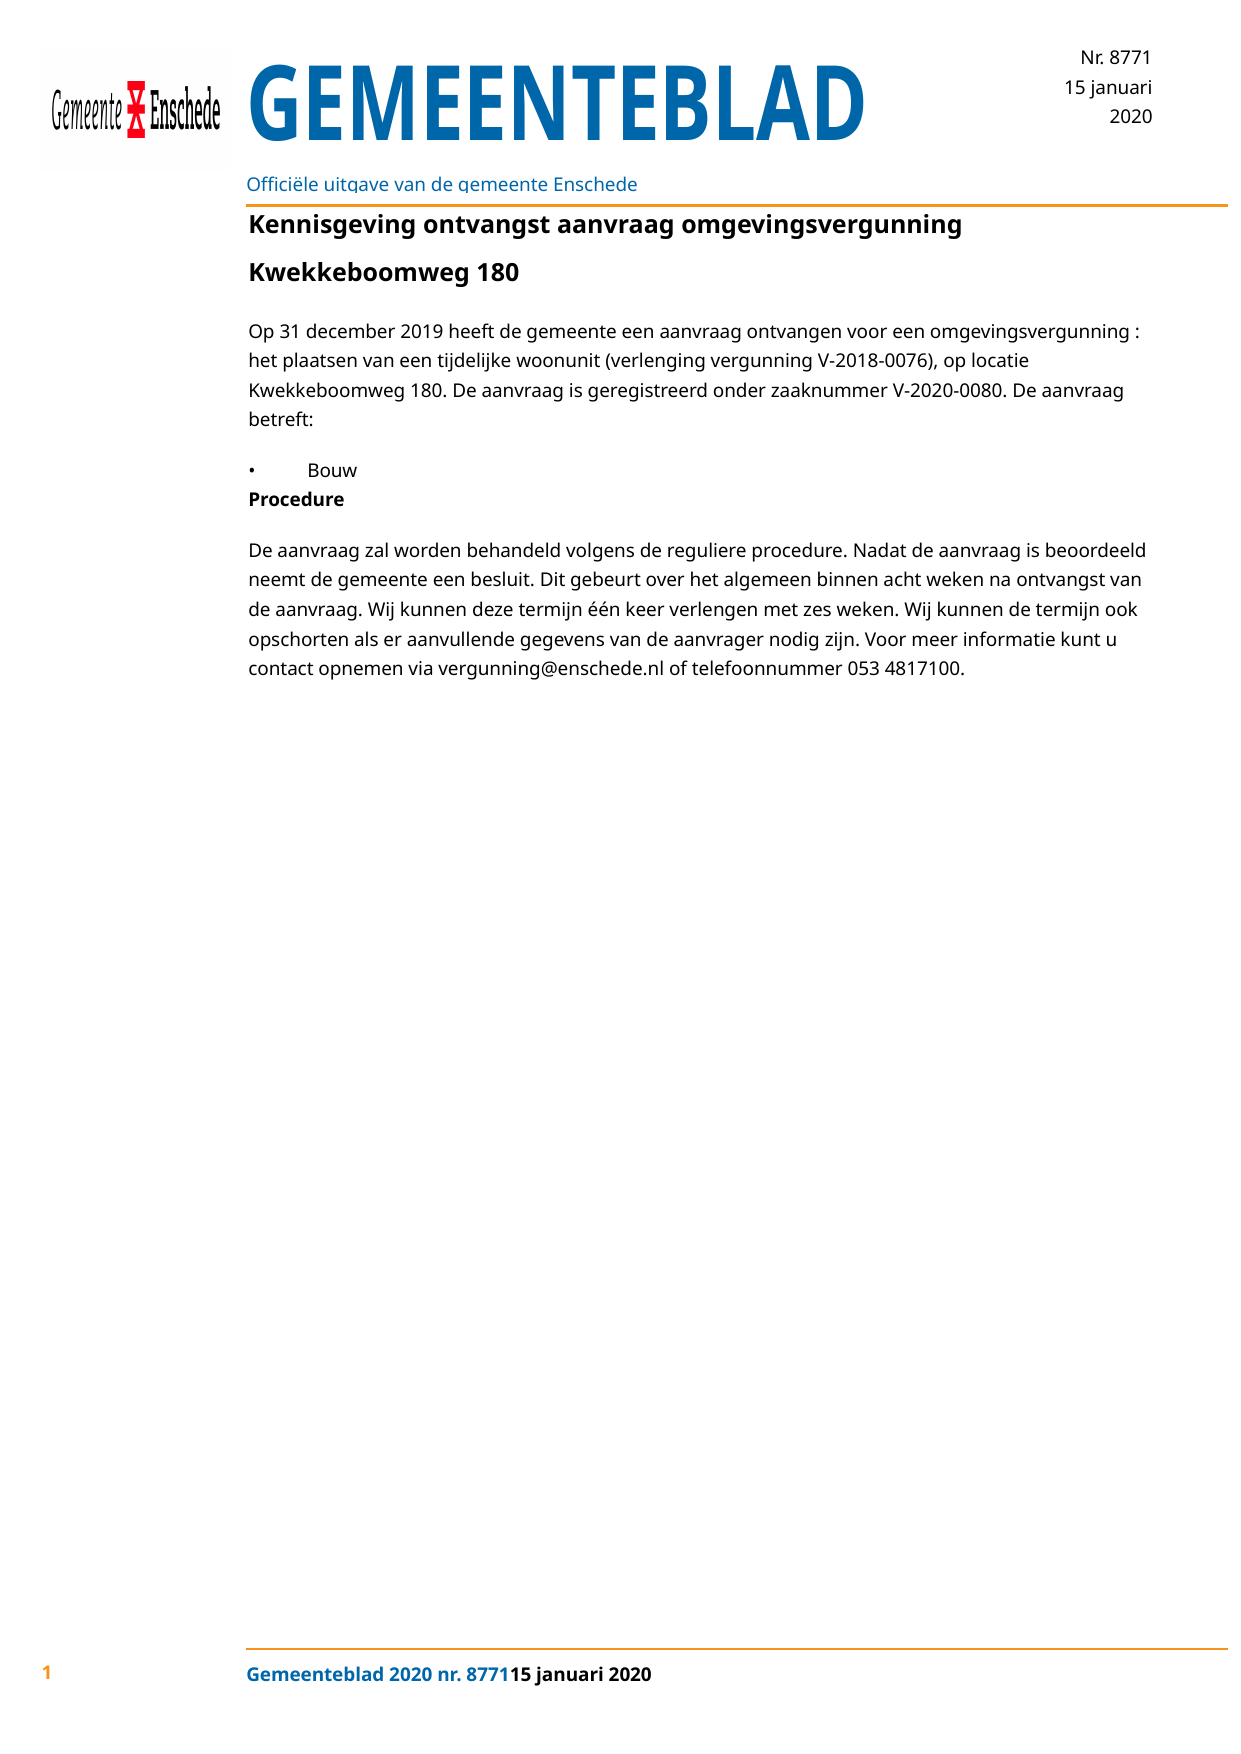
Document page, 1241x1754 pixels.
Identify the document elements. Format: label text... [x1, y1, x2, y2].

text De aanvraag zal worden behandeld volgens de reguliere procedure. Nadat de aanvraag is beoordeeld neemt de gemeente een besluit. Dit gebeurt over het algemeen binnen acht weken na ontvangst van de aanvraag. Wij kunnen deze termijn één keer verlengen met zes weken. Wij kunnen de termijn ook opschorten als er aanvullende gegevens van de aanvrager nodig zijn. Voor meer informatie kunt u contact opnemen via vergunning@enschede.nl of telefoonnummer 053 4817100. [248, 537, 1152, 681]
picture [41, 47, 231, 172]
text Kennisgeving ontvangst aanvraag omgevingsvergunning Kwekkeboomweg 180 [248, 207, 1152, 288]
text Op 31 december 2019 heeft de gemeente een aanvraag ontvangen voor een omgevingsvergunning : het plaatsen van een tijdelijke woonunit (verlenging vergunning V-2018-0076), op locatie Kwekkeboomweg 180. De aanvraag is geregistreerd onder zaaknummer V-2020-0080. De aanvraag betreft: [248, 318, 1152, 432]
list Bouw [248, 457, 1152, 483]
text Procedure [248, 487, 1152, 512]
